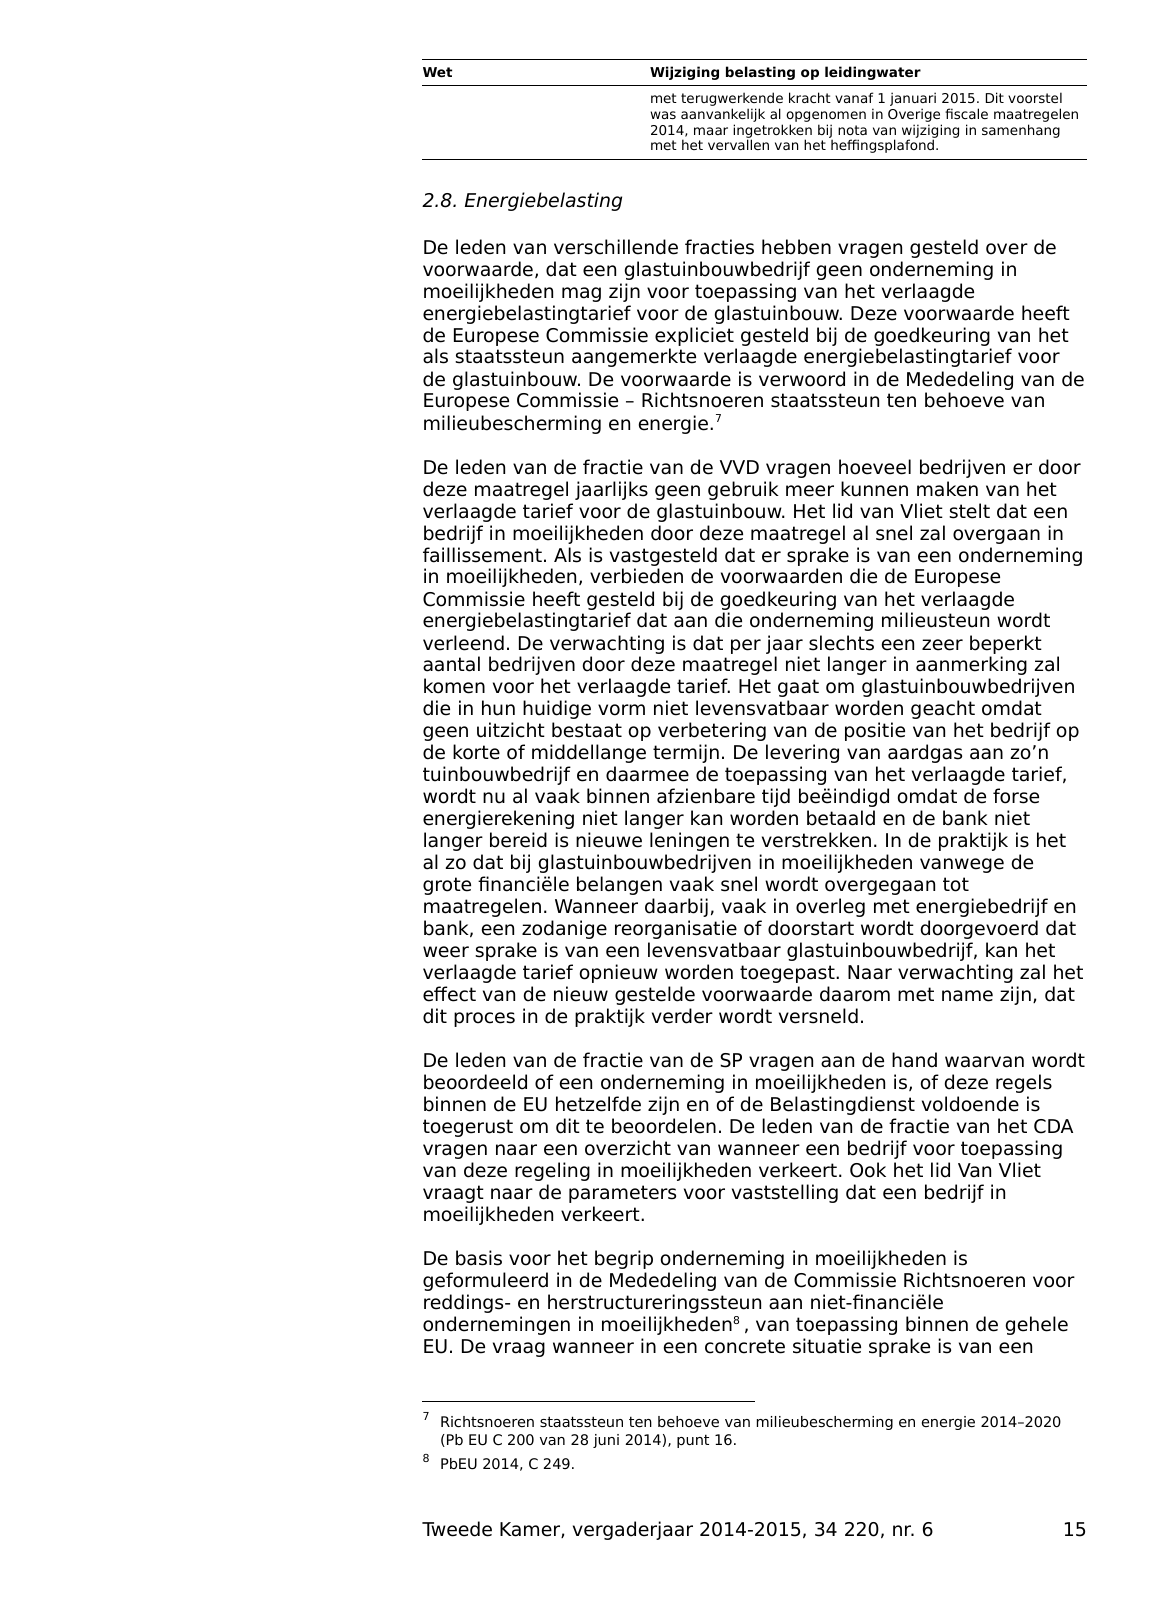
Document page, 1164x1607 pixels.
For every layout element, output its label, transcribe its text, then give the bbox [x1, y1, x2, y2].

text De leden van de fractie van de VVD vragen hoeveel bedrijven er door deze maatregel jaarlijks geen gebruik meer kunnen maken van het verlaagde tarief voor de glastuinbouw. Het lid van Vliet stelt dat een bedrijf in moeilijkheden door deze maatregel al snel zal overgaan in faillissement. Als is vastgesteld dat er sprake is van een onderneming in moeilijkheden, verbieden de voorwaarden die de Europese Commissie heeft gesteld bij de goedkeuring van het verlaagde energiebelastingtarief dat aan die onderneming milieusteun wordt verleend. De verwachting is dat per jaar slechts een zeer beperkt aantal bedrijven door deze maatregel niet langer in aanmerking zal komen voor het verlaagde tarief. Het gaat om glastuinbouwbedrijven die in hun huidige vorm niet levensvatbaar worden geacht omdat geen uitzicht bestaat op verbetering van de positie van het bedrijf op de korte of middellange termijn. De levering van aardgas aan zo’n tuinbouwbedrijf en daarmee de toepassing van het verlaagde tarief, wordt nu al vaak binnen afzienbare tijd beëindigd omdat de forse energierekening niet langer kan worden betaald en de bank niet langer bereid is nieuwe leningen te verstrekken. In de praktijk is het al zo dat bij glastuinbouwbedrijven in moeilijkheden vanwege de grote financiële belangen vaak snel wordt overgegaan tot maatregelen. Wanneer daarbij, vaak in overleg met energiebedrijf en bank, een zodanige reorganisatie of doorstart wordt doorgevoerd dat weer sprake is van een levensvatbaar glastuinbouwbedrijf, kan het verlaagde tarief opnieuw worden toegepast. Naar verwachting zal het effect van de nieuw gestelde voorwaarde daarom met name zijn, dat dit proces in de praktijk verder wordt versneld. [422, 457, 1087, 1028]
text PbEU 2014, C 249. [422, 1452, 1087, 1474]
text De basis voor het begrip onderneming in moeilijkheden is geformuleerd in de Mededeling van de Commissie Richtsnoeren voor reddings- en herstructureringssteun aan niet-financiële ondernemingen in moeilijkheden, van toepassing binnen de gehele EU. De vraag wanneer in een concrete situatie sprake is van een [422, 1248, 1087, 1358]
text De leden van de fractie van de SP vragen aan de hand waarvan wordt beoordeeld of een onderneming in moeilijkheden is, of deze regels binnen de EU hetzelfde zijn en of de Belastingdienst voldoende is toegerust om dit te beoordelen. De leden van de fractie van het CDA vragen naar een overzicht van wanneer een bedrijf voor toepassing van deze regeling in moeilijkheden verkeert. Ook het lid Van Vliet vraagt naar de parameters voor vaststelling dat een bedrijf in moeilijkheden verkeert. [422, 1050, 1087, 1226]
table_cell [422, 86, 644, 158]
table_header Wet [422, 60, 644, 85]
text Richtsnoeren staatssteun ten behoeve van milieubescherming en energie 2014–2020 (Pb EU C 200 van 28 juni 2014), punt 16. [422, 1410, 1087, 1449]
table_cell met terugwerkende kracht vanaf 1 januari 2015. Dit voorstel was aanvankelijk al opgenomen in Overige fiscale maatregelen 2014, maar ingetrokken bij nota van wijziging in samenhang met het vervallen van het heffingsplafond. [644, 86, 1087, 158]
subtitle 2.8. Energiebelasting [422, 189, 1087, 212]
table_header Wijziging belasting op leidingwater [644, 60, 1087, 85]
text De leden van verschillende fracties hebben vragen gesteld over de voorwaarde, dat een glastuinbouwbedrijf geen onderneming in moeilijkheden mag zijn voor toepassing van het verlaagde energiebelastingtarief voor de glastuinbouw. Deze voorwaarde heeft de Europese Commissie expliciet gesteld bij de goedkeuring van het als staatssteun aangemerkte verlaagde energiebelastingtarief voor de glastuinbouw. De voorwaarde is verwoord in de Mededeling van de Europese Commissie – Richtsnoeren staatssteun ten behoeve van milieubescherming en energie. [422, 237, 1087, 434]
